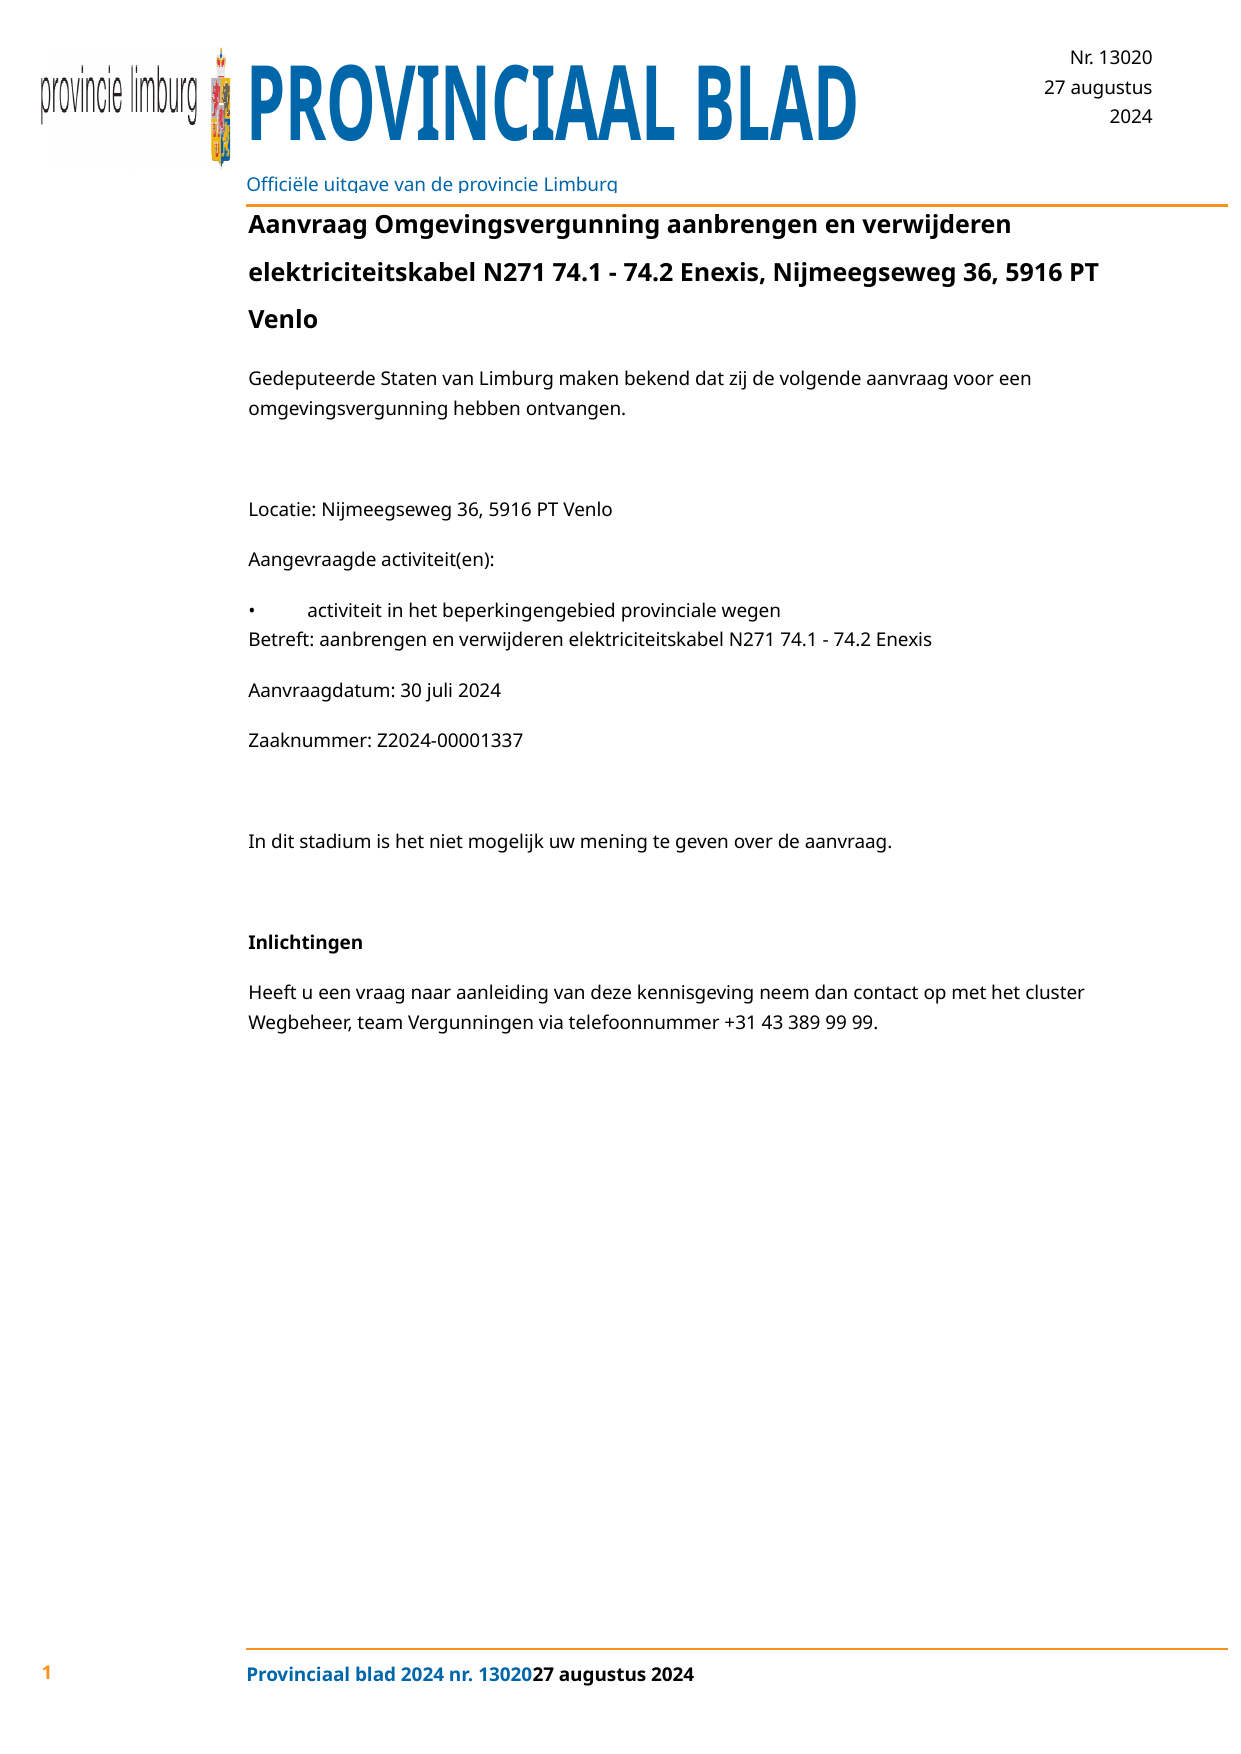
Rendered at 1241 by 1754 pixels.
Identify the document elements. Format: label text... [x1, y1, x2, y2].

text Aanvraagdatum: 30 juli 2024 [248, 677, 1152, 702]
list activiteit in het beperkingengebied provinciale wegen [248, 597, 1152, 622]
text Heeft u een vraag naar aanleiding van deze kennisgeving neem dan contact op met het cluster Wegbeheer, team Vergunningen via telefoonnummer +31 43 389 99 99. [248, 979, 1152, 1034]
text Aanvraag Omgevingsvergunning aanbrengen en verwijderen elektriciteitskabel N271 74.1 - 74.2 Enexis, Nijmeegseweg 36, 5916 PT Venlo [248, 207, 1152, 336]
text In dit stadium is het niet mogelijk uw mening te geven over de aanvraag. [248, 828, 1152, 854]
text Inlichtingen [248, 929, 1152, 954]
text Locatie: Nijmeegseweg 36, 5916 PT Venlo [248, 496, 1152, 522]
picture [41, 47, 231, 172]
text Aangevraagde activiteit(en): [248, 546, 1152, 572]
text Betreft: aanbrengen en verwijderen elektriciteitskabel N271 74.1 - 74.2 Enexis [248, 626, 1152, 652]
text Gedeputeerde Staten van Limburg maken bekend dat zij de volgende aanvraag voor een omgevingsvergunning hebben ontvangen. [248, 366, 1152, 421]
text Zaaknummer: Z2024-00001337 [248, 727, 1152, 753]
